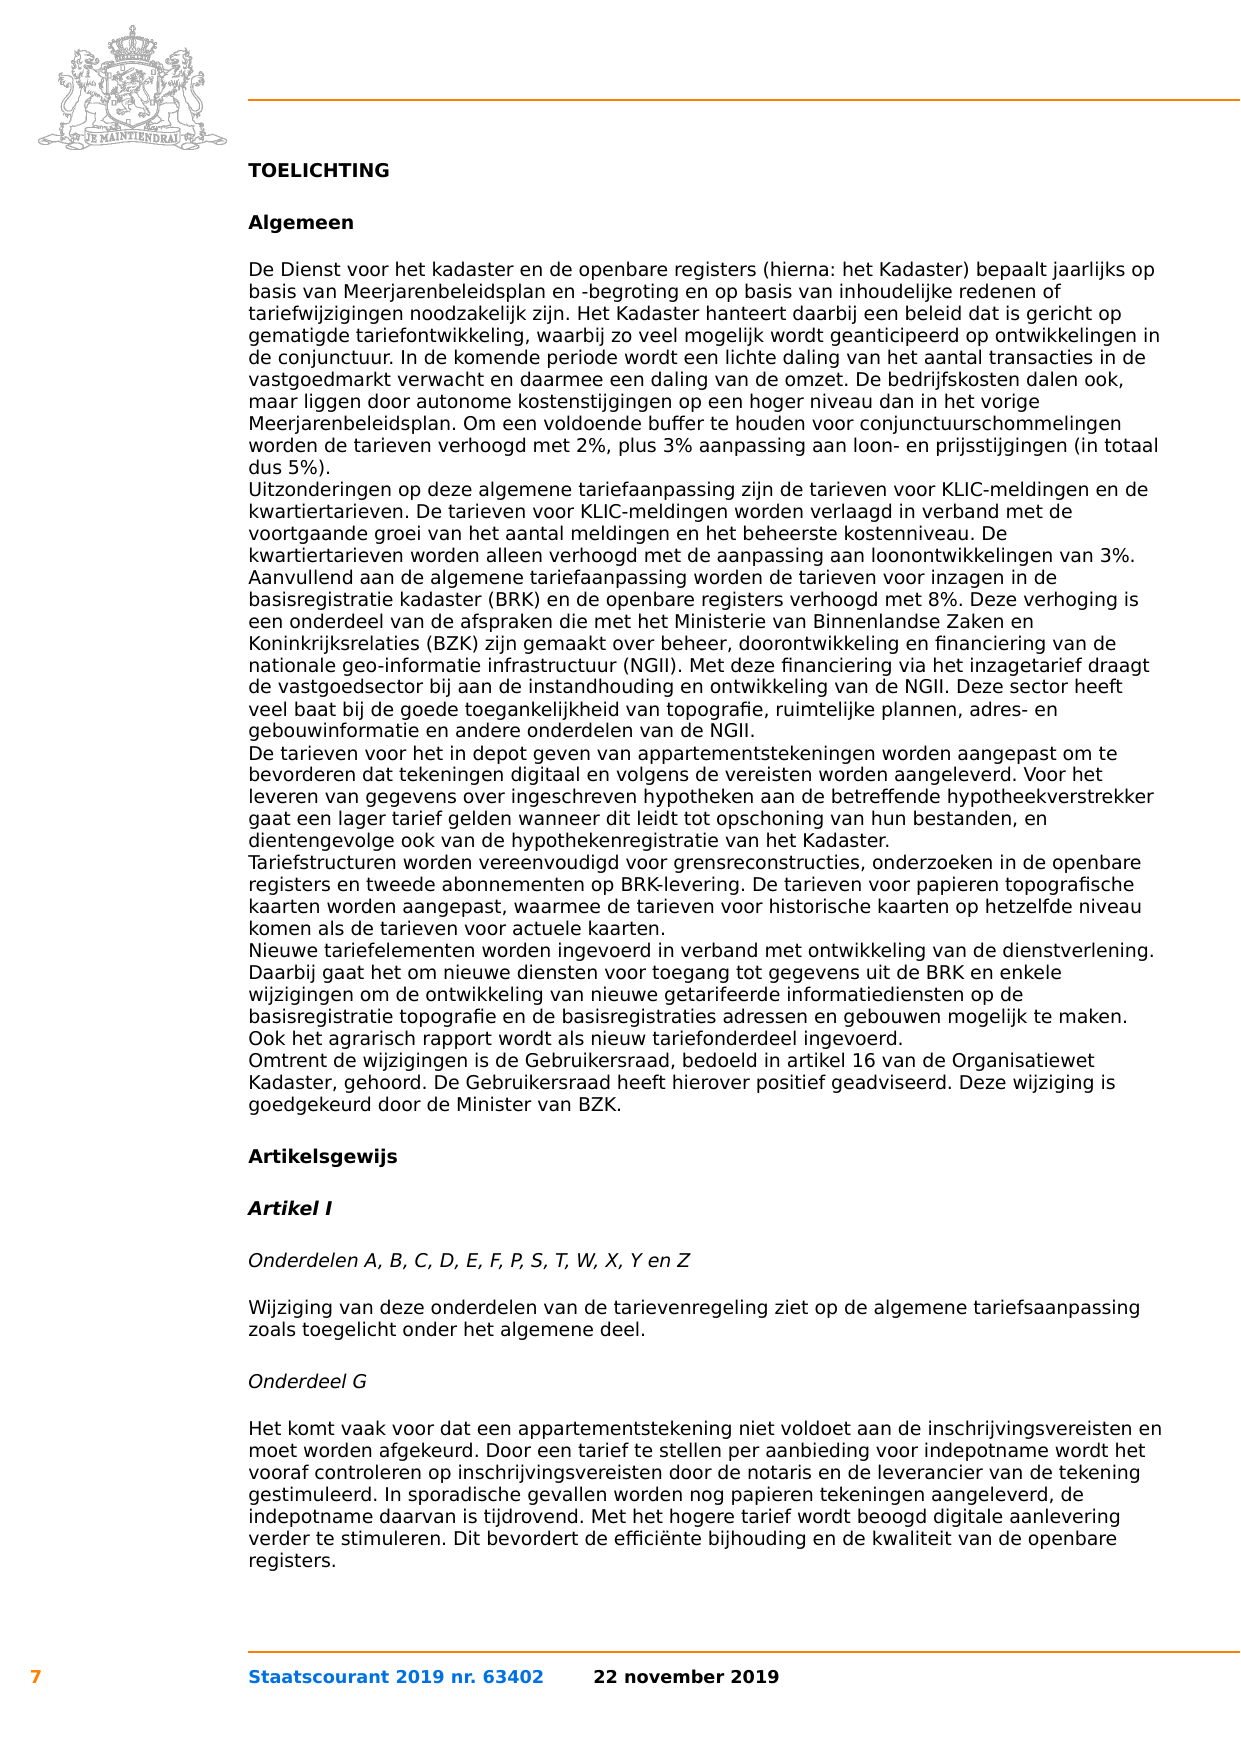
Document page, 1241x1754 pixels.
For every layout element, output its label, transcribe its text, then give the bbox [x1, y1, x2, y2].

subtitle TOELICHTING [248, 160, 1163, 182]
text De tarieven voor het in depot geven van appartementstekeningen worden aangepast om te bevorderen dat tekeningen digitaal en volgens de vereisten worden aangeleverd. Voor het leveren van gegevens over ingeschreven hypotheken aan de betreffende hypotheekverstrekker gaat een lager tarief gelden wanneer dit leidt tot opschoning van hun bestanden, en dientengevolge ook van de hypothekenregistratie van het Kadaster. [248, 742, 1163, 852]
picture [38, 25, 227, 150]
subtitle Artikelsgewijs [248, 1146, 1163, 1168]
subtitle Onderdeel G [248, 1371, 1163, 1393]
text Uitzonderingen op deze algemene tariefaanpassing zijn de tarieven voor KLIC-meldingen en de kwartiertarieven. De tarieven voor KLIC-meldingen worden verlaagd in verband met de voortgaande groei van het aantal meldingen en het beheerste kostenniveau. De kwartiertarieven worden alleen verhoogd met de aanpassing aan loonontwikkelingen van 3%. [248, 479, 1163, 567]
text Aanvullend aan de algemene tariefaanpassing worden de tarieven voor inzagen in de basisregistratie kadaster (BRK) en de openbare registers verhoogd met 8%. Deze verhoging is een onderdeel van de afspraken die met het Ministerie van Binnenlandse Zaken en Koninkrijksrelaties (BZK) zijn gemaakt over beheer, doorontwikkeling en financiering van de nationale geo-informatie infrastructuur (NGII). Met deze financiering via het inzagetarief draagt de vastgoedsector bij aan de instandhouding en ontwikkeling van de NGII. Deze sector heeft veel baat bij de goede toegankelijkheid van topografie, ruimtelijke plannen, adres- en gebouwinformatie en andere onderdelen van de NGII. [248, 567, 1163, 742]
text Omtrent de wijzigingen is de Gebruikersraad, bedoeld in artikel 16 van de Organisatiewet Kadaster, gehoord. De Gebruikersraad heeft hierover positief geadviseerd. Deze wijziging is goedgekeurd door de Minister van BZK. [248, 1050, 1163, 1116]
text Wijziging van deze onderdelen van de tarievenregeling ziet op de algemene tariefsaanpassing zoals toegelicht onder het algemene deel. [248, 1297, 1163, 1341]
subtitle Onderdelen A, B, C, D, E, F, P, S, T, W, X, Y en Z [248, 1250, 1163, 1272]
text De Dienst voor het kadaster en de openbare registers (hierna: het Kadaster) bepaalt jaarlijks op basis van Meerjarenbeleidsplan en -begroting en op basis van inhoudelijke redenen of tariefwijzigingen noodzakelijk zijn. Het Kadaster hanteert daarbij een beleid dat is gericht op gematigde tariefontwikkeling, waarbij zo veel mogelijk wordt geanticipeerd op ontwikkelingen in de conjunctuur. In de komende periode wordt een lichte daling van het aantal transacties in de vastgoedmarkt verwacht en daarmee een daling van de omzet. De bedrijfskosten dalen ook, maar liggen door autonome kostenstijgingen op een hoger niveau dan in het vorige Meerjarenbeleidsplan. Om een voldoende buffer te houden voor conjunctuurschommelingen worden de tarieven verhoogd met 2%, plus 3% aanpassing aan loon- en prijsstijgingen (in totaal dus 5%). [248, 259, 1163, 479]
text Tariefstructuren worden vereenvoudigd voor grensreconstructies, onderzoeken in de openbare registers en tweede abonnementen op BRK-levering. De tarieven voor papieren topografische kaarten worden aangepast, waarmee de tarieven voor historische kaarten op hetzelfde niveau komen als de tarieven voor actuele kaarten. [248, 852, 1163, 940]
text Nieuwe tariefelementen worden ingevoerd in verband met ontwikkeling van de dienstverlening. Daarbij gaat het om nieuwe diensten voor toegang tot gegevens uit de BRK en enkele wijzigingen om de ontwikkeling van nieuwe getarifeerde informatiediensten op de basisregistratie topografie en de basisregistraties adressen en gebouwen mogelijk te maken. Ook het agrarisch rapport wordt als nieuw tariefonderdeel ingevoerd. [248, 940, 1163, 1050]
subtitle Algemeen [248, 212, 1163, 234]
text Het komt vaak voor dat een appartementstekening niet voldoet aan de inschrijvingsvereisten en moet worden afgekeurd. Door een tarief te stellen per aanbieding voor indepotname wordt het vooraf controleren op inschrijvingsvereisten door de notaris en de leverancier van de tekening gestimuleerd. In sporadische gevallen worden nog papieren tekeningen aangeleverd, de indepotname daarvan is tijdrovend. Met het hogere tarief wordt beoogd digitale aanlevering verder te stimuleren. Dit bevordert de efficiënte bijhouding en de kwaliteit van de openbare registers. [248, 1418, 1163, 1572]
subtitle Artikel I [248, 1198, 1163, 1220]
